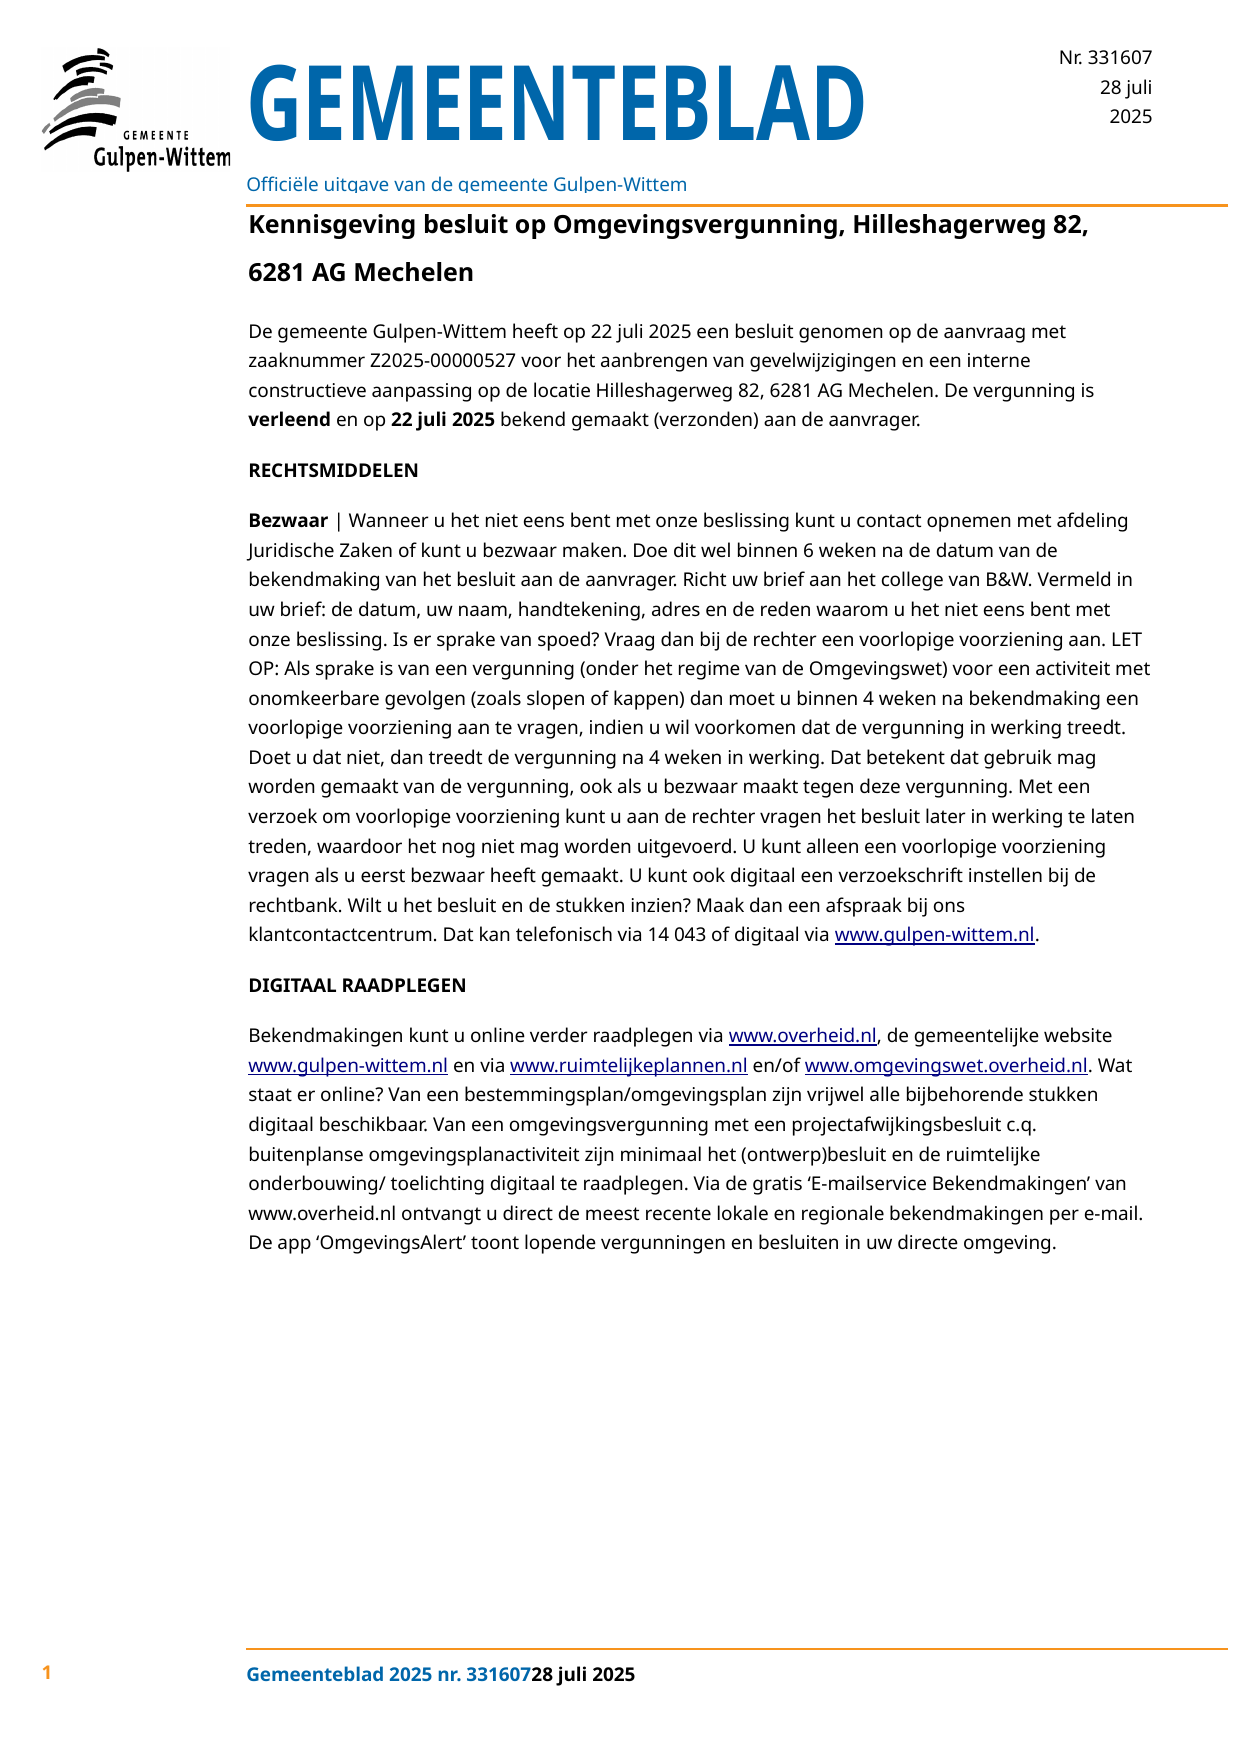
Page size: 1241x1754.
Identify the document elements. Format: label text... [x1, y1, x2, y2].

text Bekendmakingen kunt u online verder raadplegen via www.overheid.nl, de gemeentelijke website www.gulpen-wittem.nl en via www.ruimtelijkeplannen.nl en/of www.omgevingswet.overheid.nl. Wat staat er online? Van een bestemmingsplan/omgevingsplan zijn vrijwel alle bijbehorende stukken digitaal beschikbaar. Van een omgevingsvergunning met een projectafwijkingsbesluit c.q. buitenplanse omgevingsplanactiviteit zijn minimaal het (ontwerp)besluit en de ruimtelijke onderbouwing/ toelichting digitaal te raadplegen. Via de gratis ‘E-mailservice Bekendmakingen’ van www.overheid.nl ontvangt u direct de meest recente lokale en regionale bekendmakingen per e-mail. De app ‘OmgevingsAlert’ toont lopende vergunningen en besluiten in uw directe omgeving. [248, 1022, 1152, 1255]
text De gemeente Gulpen-Wittem heeft op 22 juli 2025 een besluit genomen op de aanvraag met zaaknummer Z2025-00000527 voor het aanbrengen van gevelwijzigingen en een interne constructieve aanpassing op de locatie Hilleshagerweg 82, 6281 AG Mechelen. De vergunning is verleend en op 22 juli 2025 bekend gemaakt (verzonden) aan de aanvrager. [248, 318, 1152, 432]
text RECHTSMIDDELEN [248, 457, 1152, 483]
picture [41, 47, 231, 172]
text Bezwaar | Wanneer u het niet eens bent met onze beslissing kunt u contact opnemen met afdeling Juridische Zaken of kunt u bezwaar maken. Doe dit wel binnen 6 weken na de datum van de bekendmaking van het besluit aan de aanvrager. Richt uw brief aan het college van B&W. Vermeld in uw brief: de datum, uw naam, handtekening, adres en de reden waarom u het niet eens bent met onze beslissing. Is er sprake van spoed? Vraag dan bij de rechter een voorlopige voorziening aan. LET OP: Als sprake is van een vergunning (onder het regime van de Omgevingswet) voor een activiteit met onomkeerbare gevolgen (zoals slopen of kappen) dan moet u binnen 4 weken na bekendmaking een voorlopige voorziening aan te vragen, indien u wil voorkomen dat de vergunning in werking treedt. Doet u dat niet, dan treedt de vergunning na 4 weken in werking. Dat betekent dat gebruik mag worden gemaakt van de vergunning, ook als u bezwaar maakt tegen deze vergunning. Met een verzoek om voorlopige voorziening kunt u aan de rechter vragen het besluit later in werking te laten treden, waardoor het nog niet mag worden uitgevoerd. U kunt alleen een voorlopige voorziening vragen als u eerst bezwaar heeft gemaakt. U kunt ook digitaal een verzoekschrift instellen bij de rechtbank. Wilt u het besluit en de stukken inzien? Maak dan een afspraak bij ons klantcontactcentrum. Dat kan telefonisch via 14 043 of digitaal via www.gulpen-wittem.nl. [248, 507, 1152, 947]
text Kennisgeving besluit op Omgevingsvergunning, Hilleshagerweg 82, 6281 AG Mechelen [248, 207, 1152, 288]
text DIGITAAL RAADPLEGEN [248, 972, 1152, 998]
